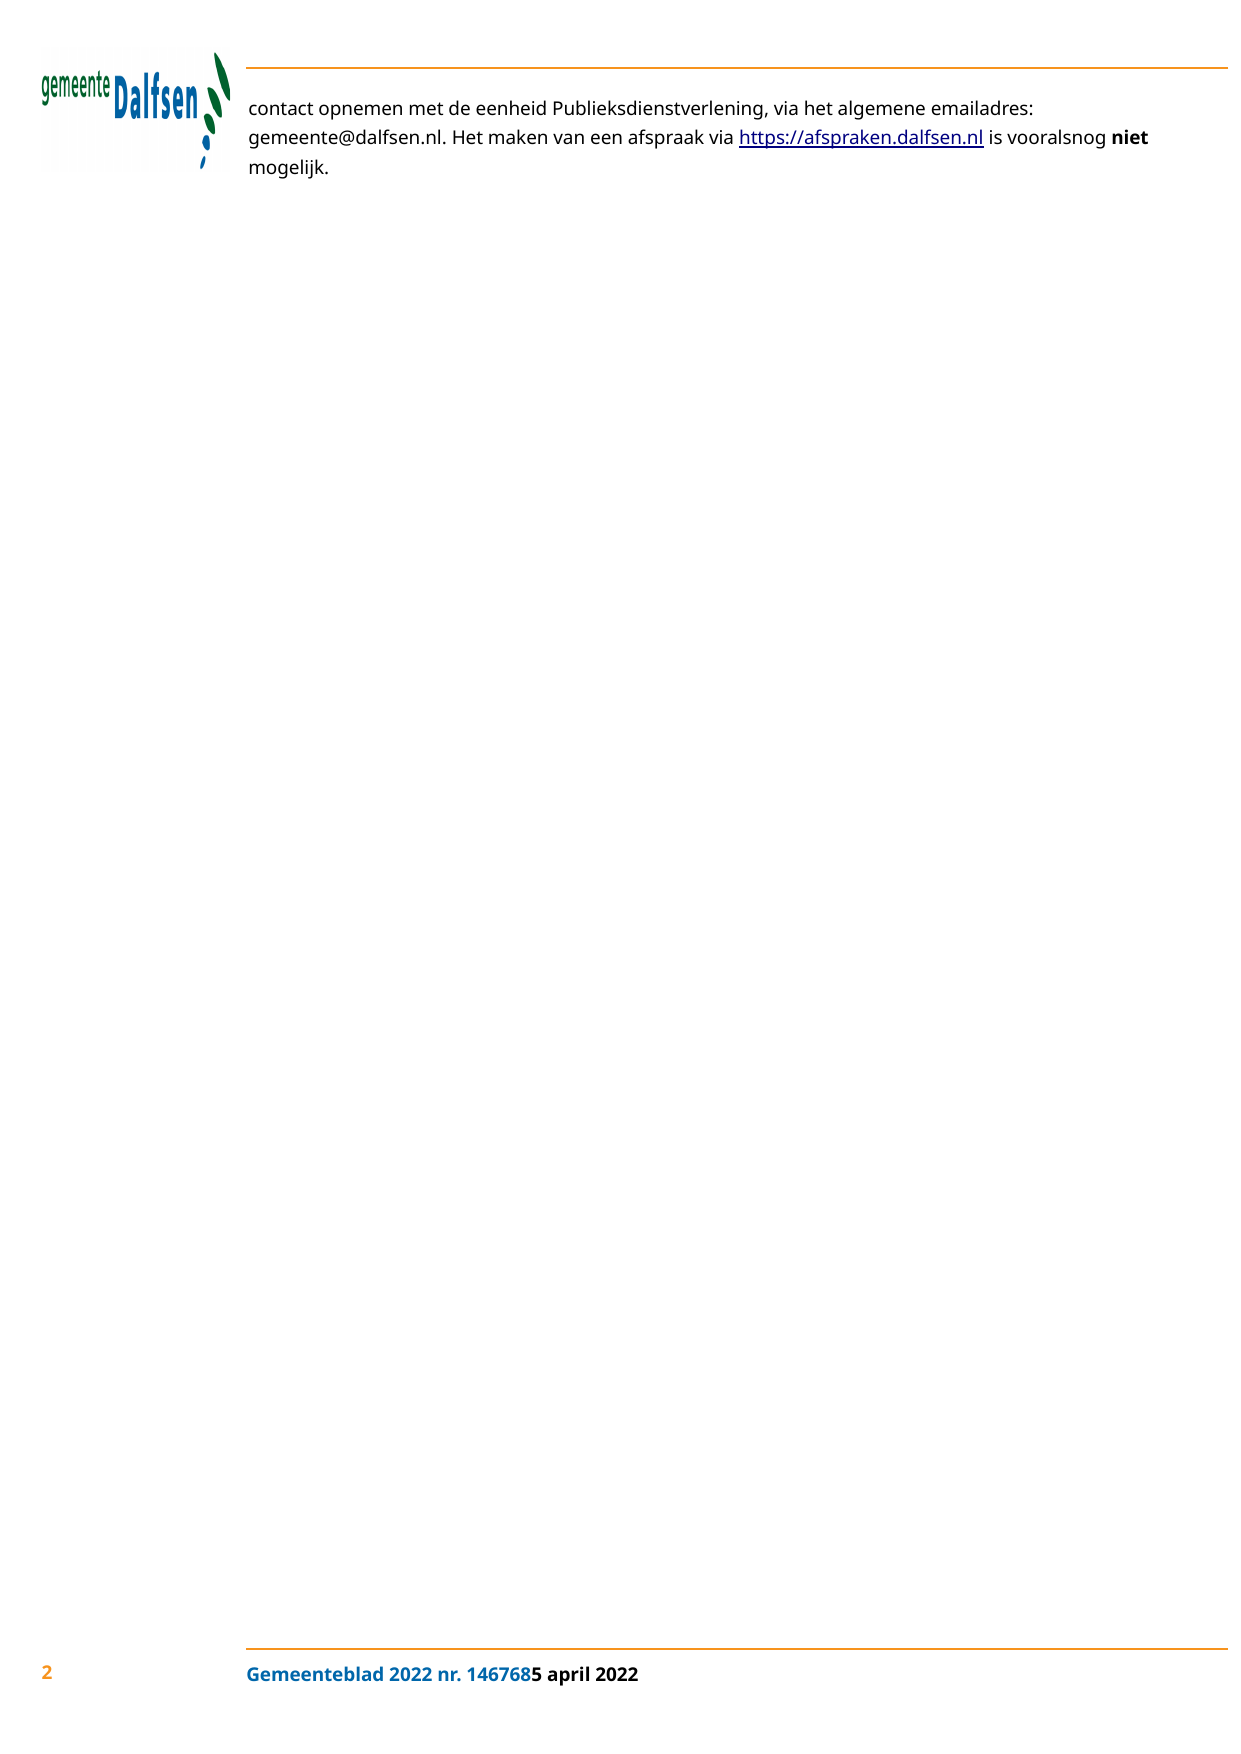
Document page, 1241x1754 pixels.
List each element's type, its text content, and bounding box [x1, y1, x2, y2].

text contact opnemen met de eenheid Publieksdienstverlening, via het algemene emailadres: gemeente@dalfsen.nl. Het maken van een afspraak via https://afspraken.dalfsen.nl is vooralsnog niet mogelijk. [248, 95, 1152, 180]
picture [41, 47, 231, 172]
